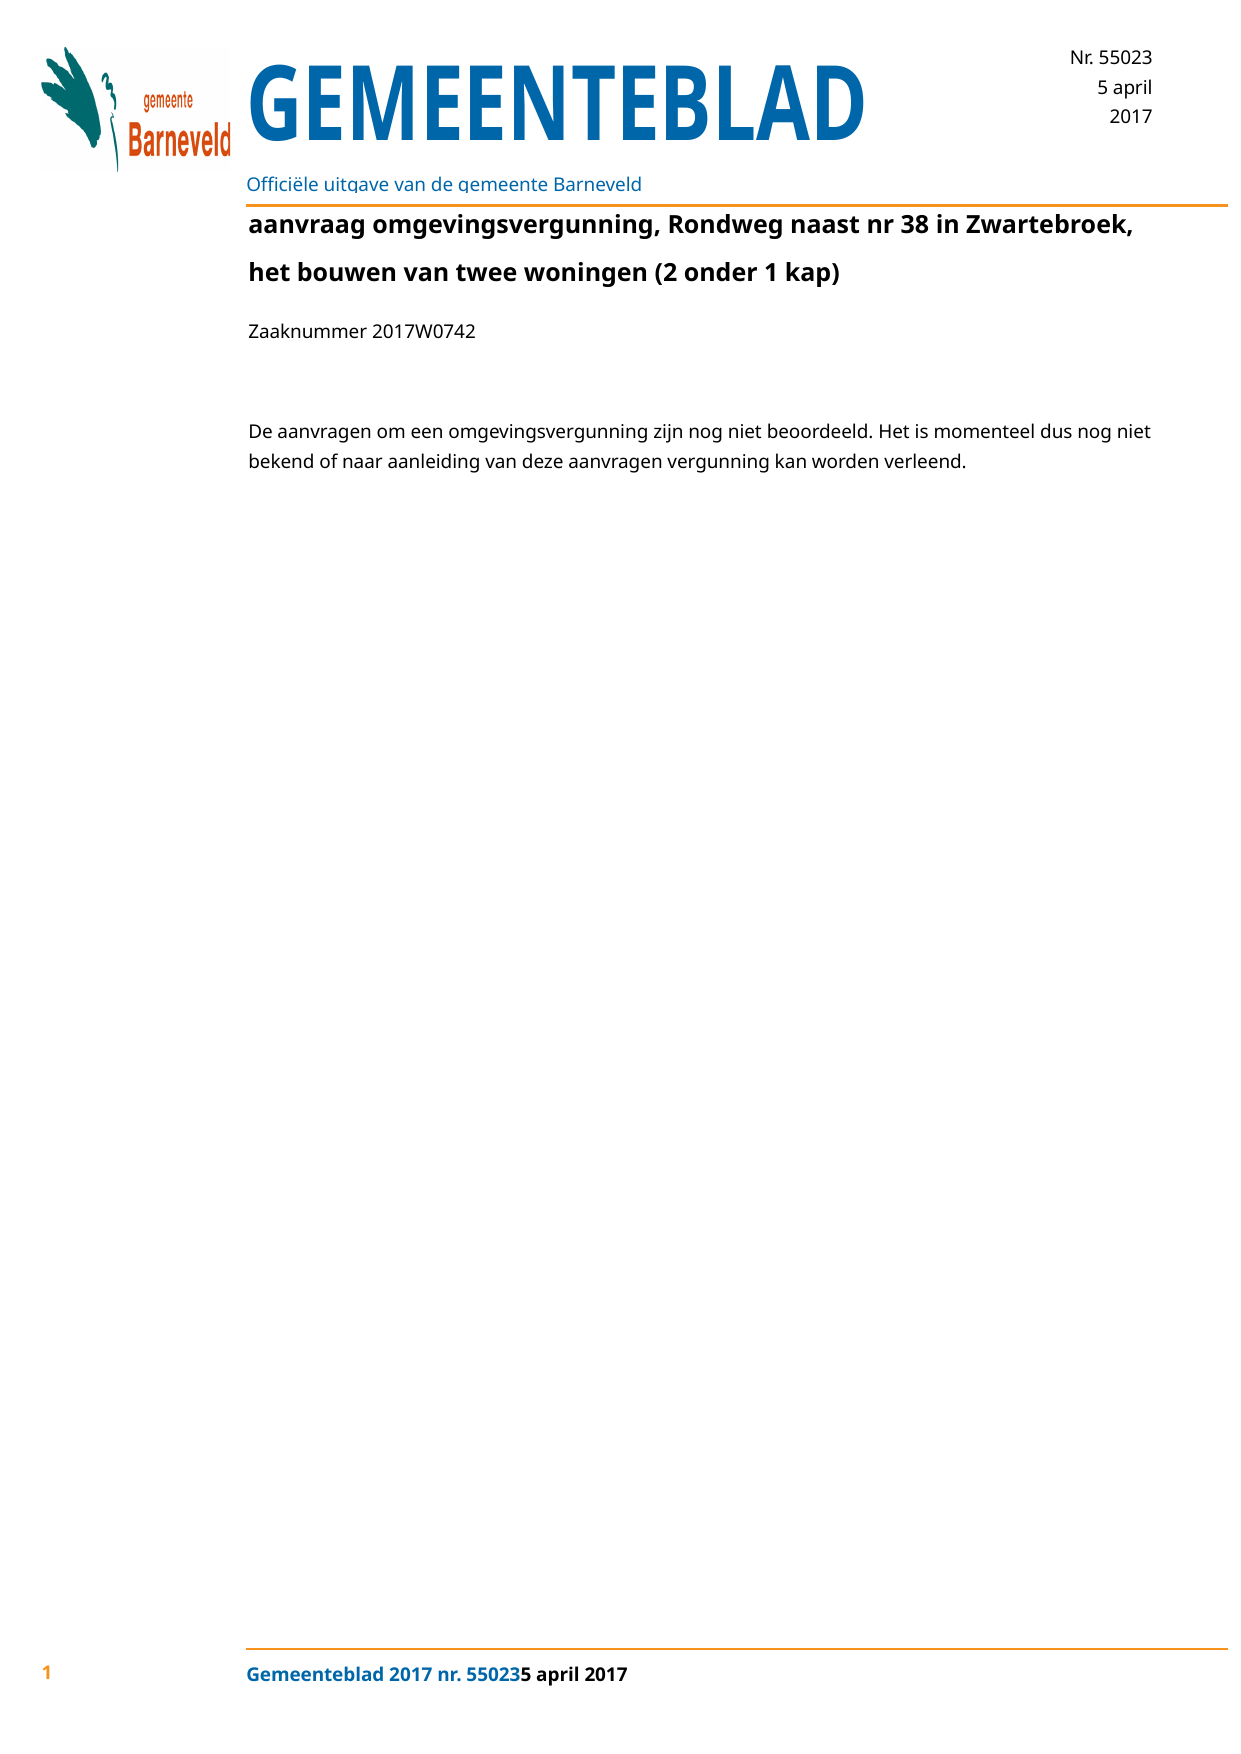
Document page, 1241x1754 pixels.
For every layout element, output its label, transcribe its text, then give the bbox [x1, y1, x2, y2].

text De aanvragen om een omgevingsvergunning zijn nog niet beoordeeld. Het is momenteel dus nog niet bekend of naar aanleiding van deze aanvragen vergunning kan worden verleend. [248, 419, 1152, 474]
text aanvraag omgevingsvergunning, Rondweg naast nr 38 in Zwartebroek, het bouwen van twee woningen (2 onder 1 kap) [248, 207, 1152, 288]
picture [41, 47, 231, 172]
text Zaaknummer 2017W0742 [248, 318, 1152, 344]
